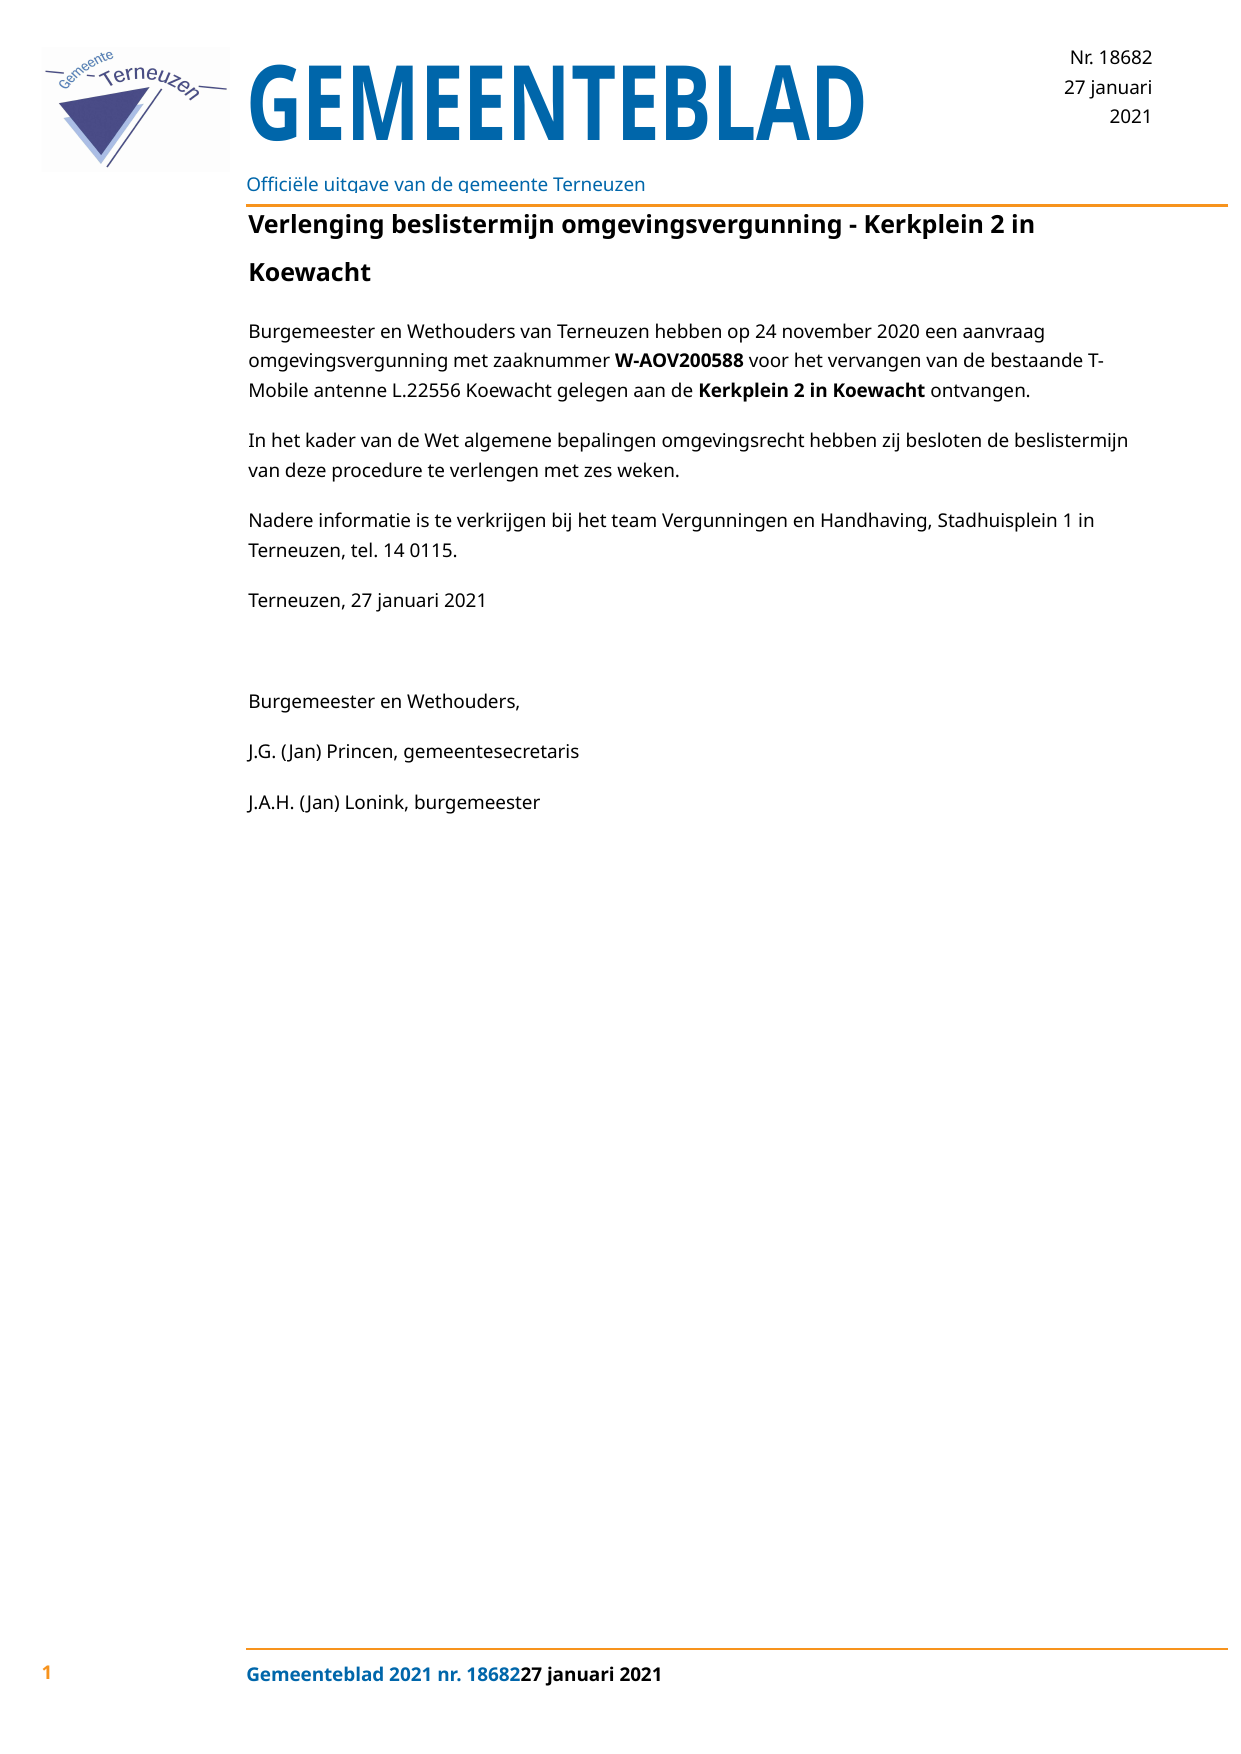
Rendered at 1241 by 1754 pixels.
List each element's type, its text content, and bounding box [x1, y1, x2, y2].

text Verlenging beslistermijn omgevingsvergunning - Kerkplein 2 in Koewacht [248, 207, 1152, 288]
text J.A.H. (Jan) Lonink, burgemeester [248, 789, 1152, 815]
text In het kader van de Wet algemene bepalingen omgevingsrecht hebben zij besloten de beslistermijn van deze procedure te verlengen met zes weken. [248, 427, 1152, 483]
text Burgemeester en Wethouders van Terneuzen hebben op 24 november 2020 een aanvraag omgevingsvergunning met zaaknummer W-AOV200588 voor het vervangen van de bestaande T-Mobile antenne L.22556 Koewacht gelegen aan de Kerkplein 2 in Koewacht ontvangen. [248, 318, 1152, 403]
text J.G. (Jan) Princen, gemeentesecretaris [248, 739, 1152, 764]
picture [41, 47, 231, 172]
text Terneuzen, 27 januari 2021 [248, 587, 1152, 613]
text Burgemeester en Wethouders, [248, 688, 1152, 714]
text Nadere informatie is te verkrijgen bij het team Vergunningen en Handhaving, Stadhuisplein 1 in Terneuzen, tel. 14 0115. [248, 507, 1152, 563]
